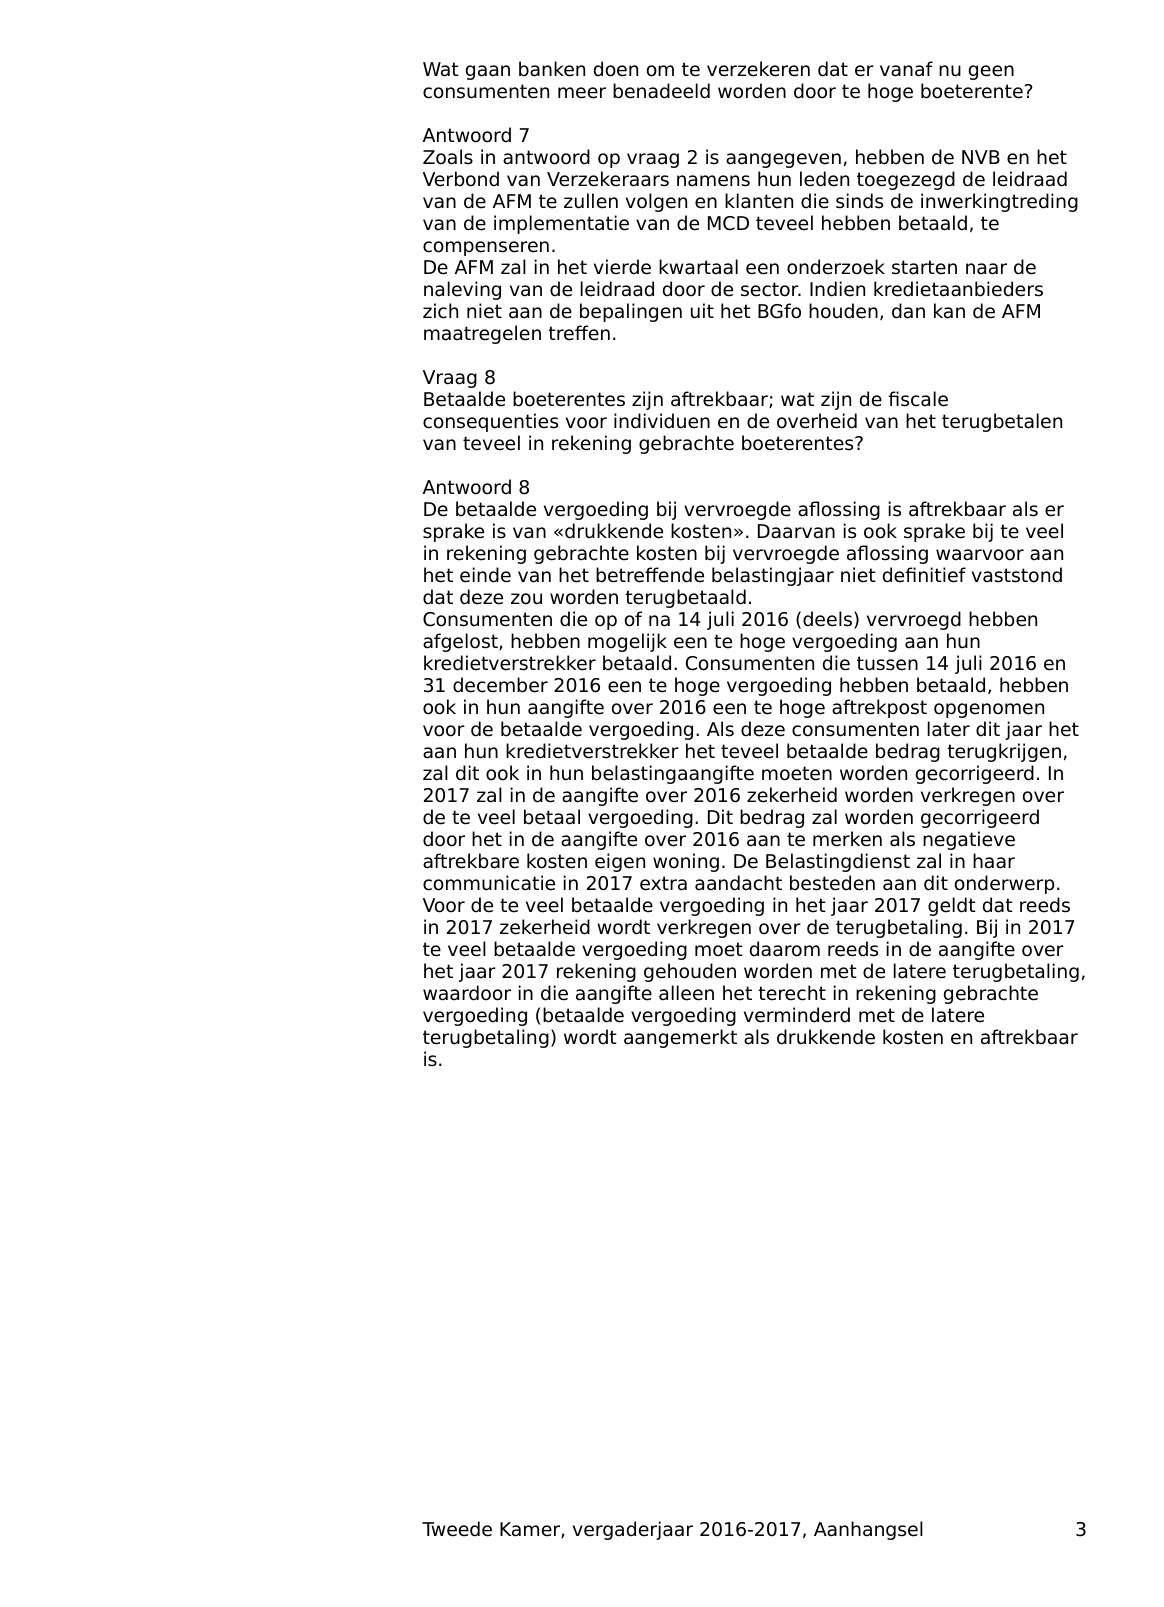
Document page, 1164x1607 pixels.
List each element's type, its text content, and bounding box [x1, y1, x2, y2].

text Antwoord 7 [422, 125, 1087, 147]
text Betaalde boeterentes zijn aftrekbaar; wat zijn de fiscale consequenties voor individuen en de overheid van het terugbetalen van teveel in rekening gebrachte boeterentes? [422, 389, 1087, 455]
text Vraag 8 [422, 367, 1087, 389]
text Zoals in antwoord op vraag 2 is aangegeven, hebben de NVB en het Verbond van Verzekeraars namens hun leden toegezegd de leidraad van de AFM te zullen volgen en klanten die sinds de inwerkingtreding van de implementatie van de MCD teveel hebben betaald, te compenseren. [422, 147, 1087, 257]
text Antwoord 8 [422, 477, 1087, 499]
text Voor de te veel betaalde vergoeding in het jaar 2017 geldt dat reeds in 2017 zekerheid wordt verkregen over de terugbetaling. Bij in 2017 te veel betaalde vergoeding moet daarom reeds in de aangifte over het jaar 2017 rekening gehouden worden met de latere terugbetaling, waardoor in die aangifte alleen het terecht in rekening gebrachte vergoeding (betaalde vergoeding verminderd met de latere terugbetaling) wordt aangemerkt als drukkende kosten en aftrekbaar is. [422, 895, 1087, 1071]
text De betaalde vergoeding bij vervroegde aflossing is aftrekbaar als er sprake is van «drukkende kosten». Daarvan is ook sprake bij te veel in rekening gebrachte kosten bij vervroegde aflossing waarvoor aan het einde van het betreffende belastingjaar niet definitief vaststond dat deze zou worden terugbetaald. [422, 499, 1087, 609]
text De AFM zal in het vierde kwartaal een onderzoek starten naar de naleving van de leidraad door de sector. Indien kredietaanbieders zich niet aan de bepalingen uit het BGfo houden, dan kan de AFM maatregelen treffen. [422, 257, 1087, 345]
text Wat gaan banken doen om te verzekeren dat er vanaf nu geen consumenten meer benadeeld worden door te hoge boeterente? [422, 59, 1087, 103]
text Consumenten die op of na 14 juli 2016 (deels) vervroegd hebben afgelost, hebben mogelijk een te hoge vergoeding aan hun kredietverstrekker betaald. Consumenten die tussen 14 juli 2016 en 31 december 2016 een te hoge vergoeding hebben betaald, hebben ook in hun aangifte over 2016 een te hoge aftrekpost opgenomen voor de betaalde vergoeding. Als deze consumenten later dit jaar het aan hun kredietverstrekker het teveel betaalde bedrag terugkrijgen, zal dit ook in hun belastingaangifte moeten worden gecorrigeerd. In 2017 zal in de aangifte over 2016 zekerheid worden verkregen over de te veel betaal vergoeding. Dit bedrag zal worden gecorrigeerd door het in de aangifte over 2016 aan te merken als negatieve aftrekbare kosten eigen woning. De Belastingdienst zal in haar communicatie in 2017 extra aandacht besteden aan dit onderwerp. [422, 609, 1087, 895]
